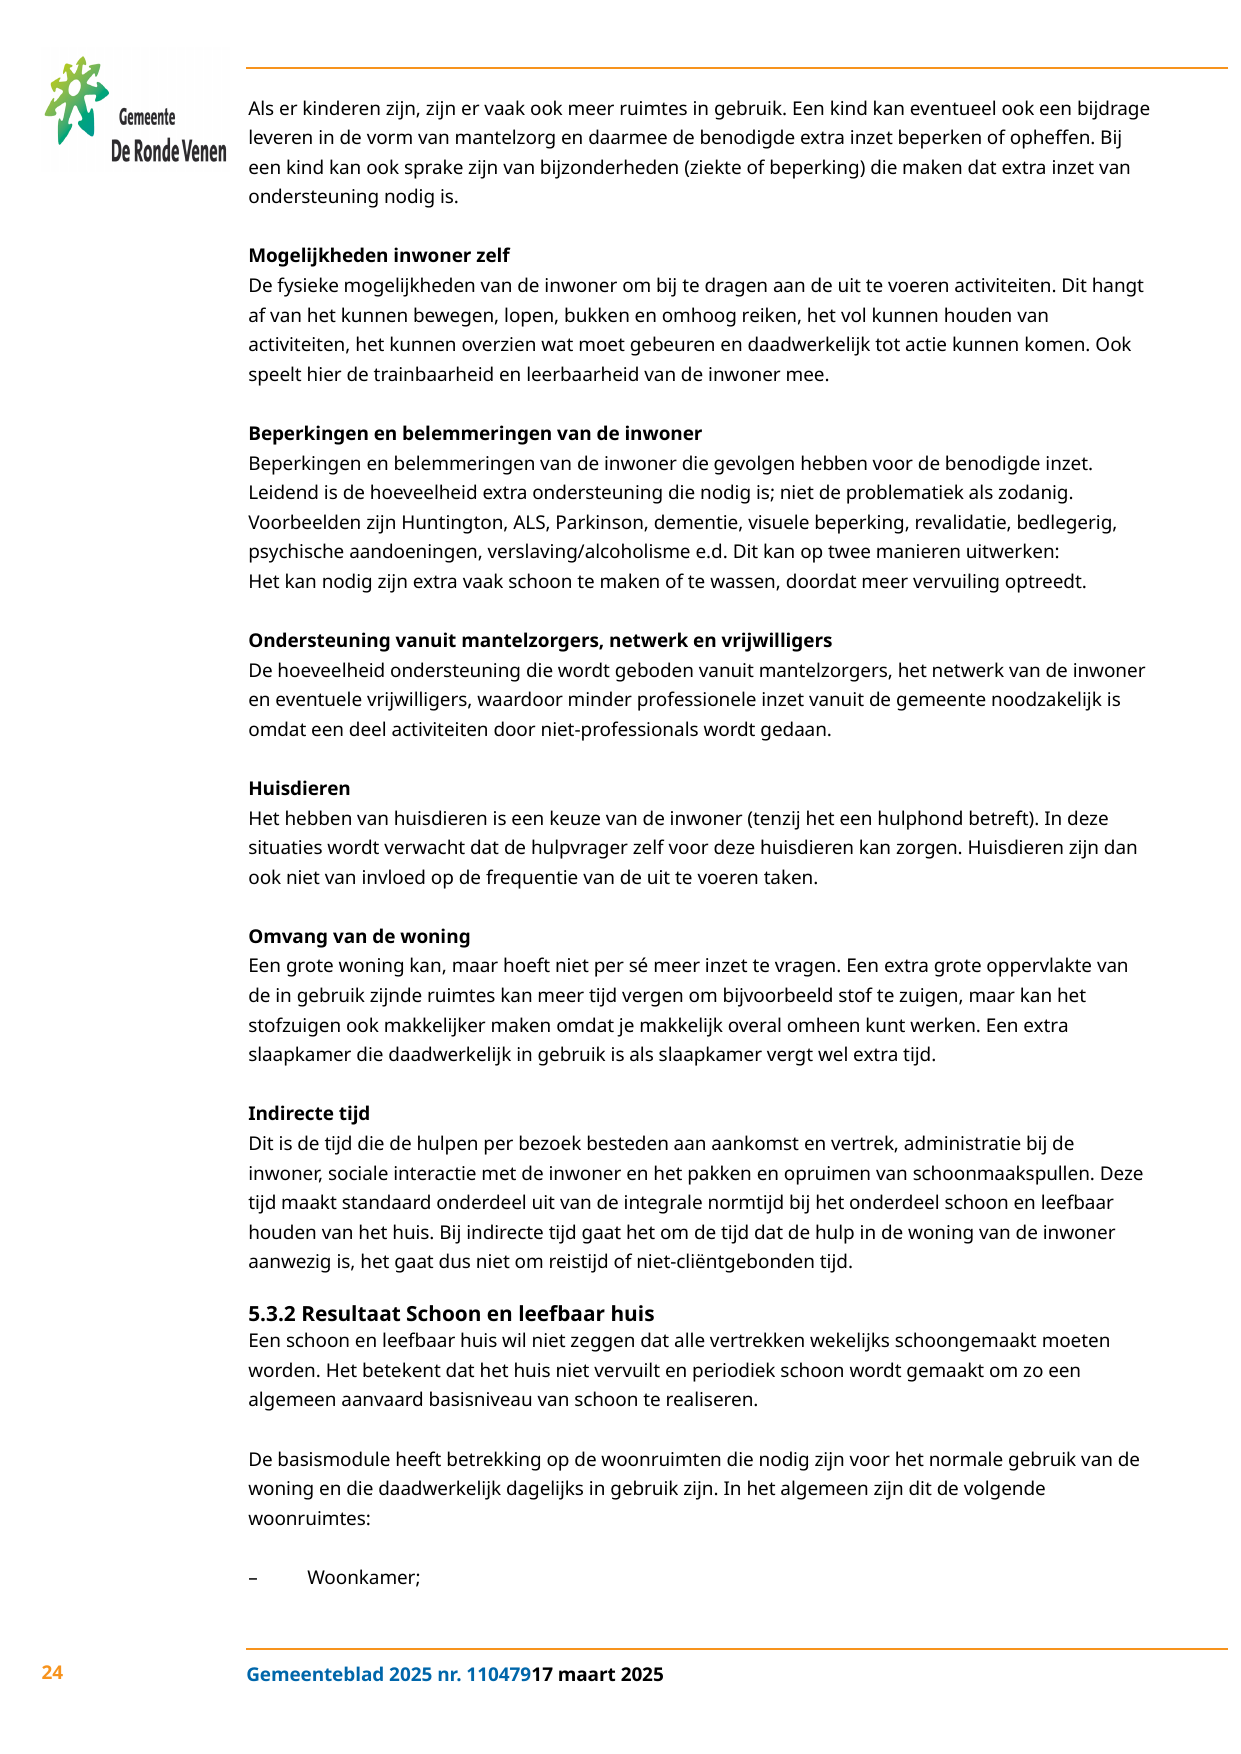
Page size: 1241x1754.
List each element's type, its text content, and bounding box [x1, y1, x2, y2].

text Dit is de tijd die de hulpen per bezoek besteden aan aankomst en vertrek, administratie bij de inwoner, sociale interactie met de inwoner en het pakken en opruimen van schoonmaakspullen. Deze tijd maakt standaard onderdeel uit van de integrale normtijd bij het onderdeel schoon en leefbaar houden van het huis. Bij indirecte tijd gaat het om de tijd dat de hulp in de woning van de inwoner aanwezig is, het gaat dus niet om reistijd of niet-cliëntgebonden tijd. [248, 1130, 1152, 1274]
text Huisdieren [248, 775, 1152, 801]
text Beperkingen en belemmeringen van de inwoner [248, 420, 1152, 446]
text Een schoon en leefbaar huis wil niet zeggen dat alle vertrekken wekelijks schoongemaakt moeten worden. Het betekent dat het huis niet vervuilt en periodiek schoon wordt gemaakt om zo een algemeen aanvaard basisniveau van schoon te realiseren. [248, 1327, 1152, 1412]
text Als er kinderen zijn, zijn er vaak ook meer ruimtes in gebruik. Een kind kan eventueel ook een bijdrage leveren in de vorm van mantelzorg en daarmee de benodigde extra inzet beperken of opheffen. Bij een kind kan ook sprake zijn van bijzonderheden (ziekte of beperking) die maken dat extra inzet van ondersteuning nodig is. [248, 95, 1152, 209]
text Indirecte tijd [248, 1101, 1152, 1126]
text Omvang van de woning [248, 923, 1152, 949]
text Het hebben van huisdieren is een keuze van de inwoner (tenzij het een hulphond betreft). In deze situaties wordt verwacht dat de hulpvrager zelf voor deze huisdieren kan zorgen. Huisdieren zijn dan ook niet van invloed op de frequentie van de uit te voeren taken. [248, 805, 1152, 890]
list Woonkamer; [248, 1564, 1152, 1590]
text De basismodule heeft betrekking op de woonruimten die nodig zijn voor het normale gebruik van de woning en die daadwerkelijk dagelijks in gebruik zijn. In het algemeen zijn dit de volgende woonruimtes: [248, 1446, 1152, 1531]
text 5.3.2 Resultaat Schoon en leefbaar huis [248, 1299, 1152, 1327]
text De hoeveelheid ondersteuning die wordt geboden vanuit mantelzorgers, het netwerk van de inwoner en eventuele vrijwilligers, waardoor minder professionele inzet vanuit de gemeente noodzakelijk is omdat een deel activiteiten door niet-professionals wordt gedaan. [248, 657, 1152, 742]
text Het kan nodig zijn extra vaak schoon te maken of te wassen, doordat meer vervuiling optreedt. [248, 568, 1152, 594]
text Een grote woning kan, maar hoeft niet per sé meer inzet te vragen. Een extra grote oppervlakte van de in gebruik zijnde ruimtes kan meer tijd vergen om bijvoorbeeld stof te zuigen, maar kan het stofzuigen ook makkelijker maken omdat je makkelijk overal omheen kunt werken. Een extra slaapkamer die daadwerkelijk in gebruik is als slaapkamer vergt wel extra tijd. [248, 953, 1152, 1067]
text Beperkingen en belemmeringen van de inwoner die gevolgen hebben voor de benodigde inzet. Leidend is de hoeveelheid extra ondersteuning die nodig is; niet de problematiek als zodanig. Voorbeelden zijn Huntington, ALS, Parkinson, dementie, visuele beperking, revalidatie, bedlegerig, psychische aandoeningen, verslaving/alcoholisme e.d. Dit kan op twee manieren uitwerken: [248, 450, 1152, 564]
text De fysieke mogelijkheden van de inwoner om bij te dragen aan de uit te voeren activiteiten. Dit hangt af van het kunnen bewegen, lopen, bukken en omhoog reiken, het vol kunnen houden van activiteiten, het kunnen overzien wat moet gebeuren en daadwerkelijk tot actie kunnen komen. Ook speelt hier de trainbaarheid en leerbaarheid van de inwoner mee. [248, 272, 1152, 387]
picture [41, 47, 231, 172]
text Ondersteuning vanuit mantelzorgers, netwerk en vrijwilligers [248, 627, 1152, 653]
text Mogelijkheden inwoner zelf [248, 243, 1152, 268]
